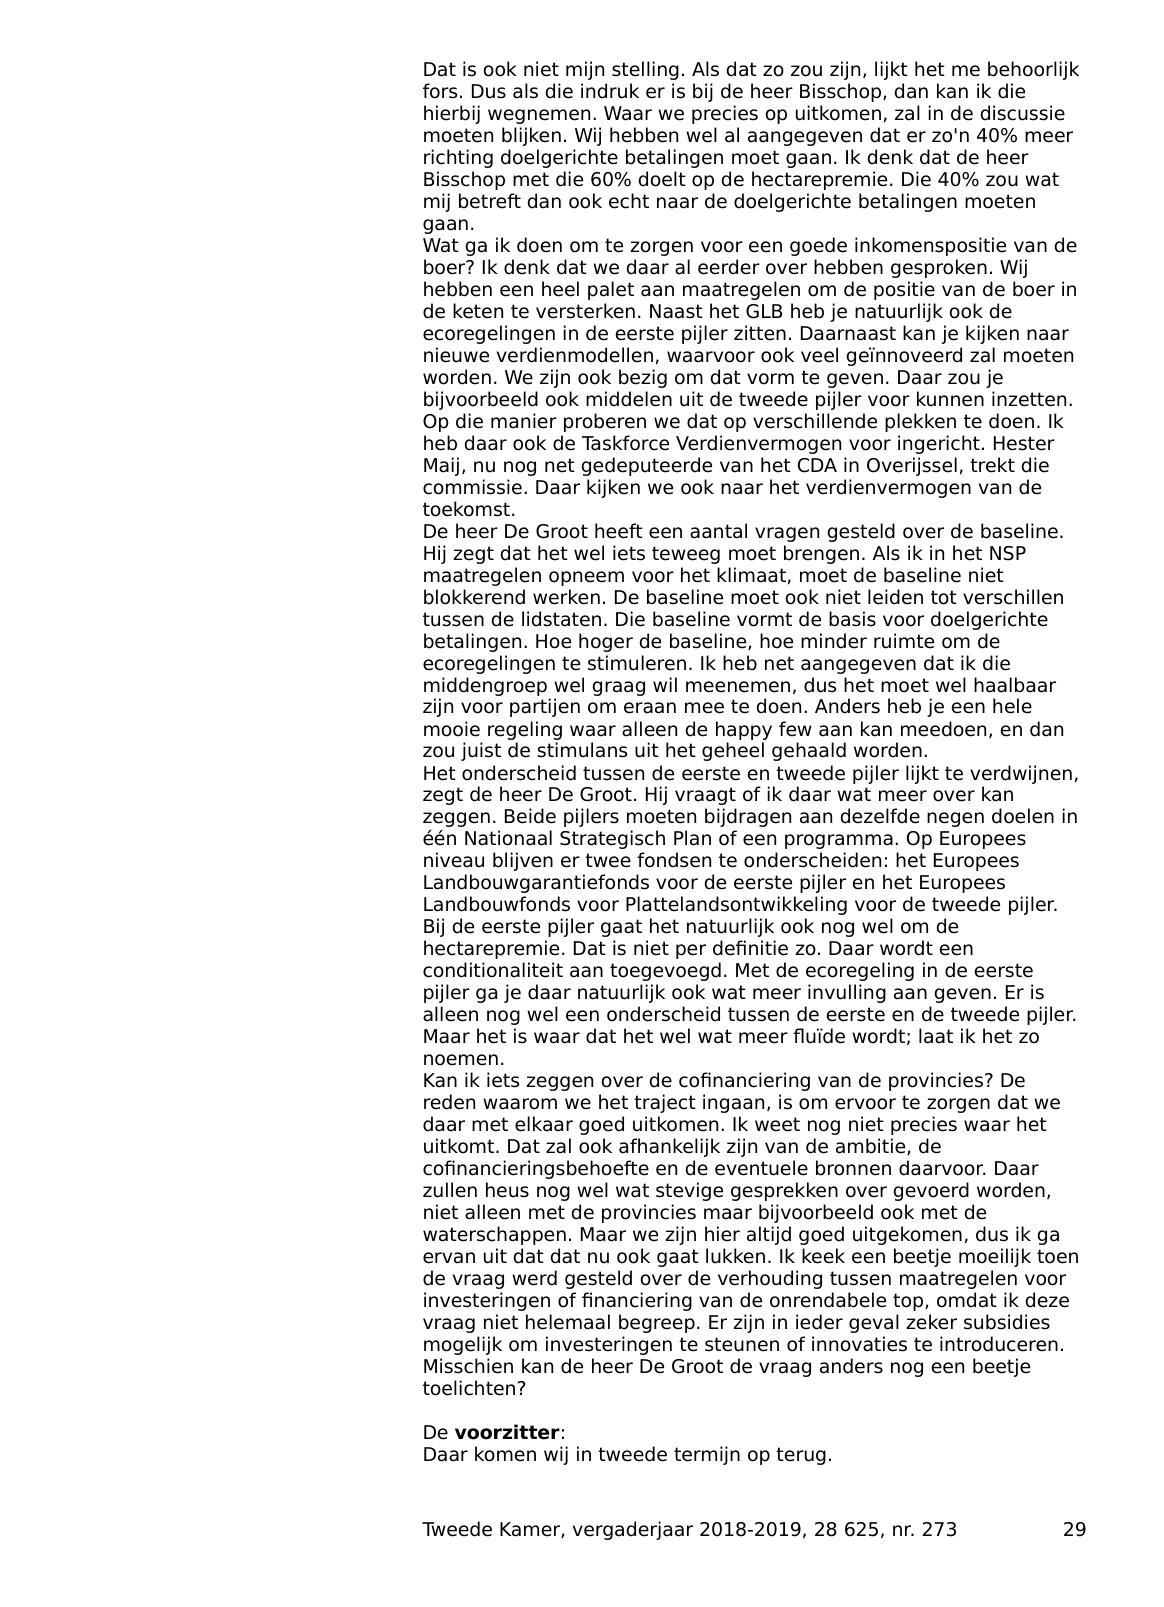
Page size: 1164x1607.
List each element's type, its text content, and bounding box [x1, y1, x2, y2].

text Daar komen wij in tweede termijn op terug. [422, 1444, 1087, 1466]
text Het onderscheid tussen de eerste en tweede pijler lijkt te verdwijnen, zegt de heer De Groot. Hij vraagt of ik daar wat meer over kan zeggen. Beide pijlers moeten bijdragen aan dezelfde negen doelen in één Nationaal Strategisch Plan of een programma. Op Europees niveau blijven er twee fondsen te onderscheiden: het Europees Landbouwgarantiefonds voor de eerste pijler en het Europees Landbouwfonds voor Plattelandsontwikkeling voor de tweede pijler. Bij de eerste pijler gaat het natuurlijk ook nog wel om de hectarepremie. Dat is niet per definitie zo. Daar wordt een conditionaliteit aan toegevoegd. Met de ecoregeling in de eerste pijler ga je daar natuurlijk ook wat meer invulling aan geven. Er is alleen nog wel een onderscheid tussen de eerste en de tweede pijler. Maar het is waar dat het wel wat meer fluïde wordt; laat ik het zo noemen. [422, 762, 1087, 1070]
text De heer De Groot heeft een aantal vragen gesteld over de baseline. Hij zegt dat het wel iets teweeg moet brengen. Als ik in het NSP maatregelen opneem voor het klimaat, moet de baseline niet blokkerend werken. De baseline moet ook niet leiden tot verschillen tussen de lidstaten. Die baseline vormt de basis voor doelgerichte betalingen. Hoe hoger de baseline, hoe minder ruimte om de ecoregelingen te stimuleren. Ik heb net aangegeven dat ik die middengroep wel graag wil meenemen, dus het moet wel haalbaar zijn voor partijen om eraan mee te doen. Anders heb je een hele mooie regeling waar alleen de happy few aan kan meedoen, en dan zou juist de stimulans uit het geheel gehaald worden. [422, 521, 1087, 762]
text Wat ga ik doen om te zorgen voor een goede inkomenspositie van de boer? Ik denk dat we daar al eerder over hebben gesproken. Wij hebben een heel palet aan maatregelen om de positie van de boer in de keten te versterken. Naast het GLB heb je natuurlijk ook de ecoregelingen in de eerste pijler zitten. Daarnaast kan je kijken naar nieuwe verdienmodellen, waarvoor ook veel geïnnoveerd zal moeten worden. We zijn ook bezig om dat vorm te geven. Daar zou je bijvoorbeeld ook middelen uit de tweede pijler voor kunnen inzetten. Op die manier proberen we dat op verschillende plekken te doen. Ik heb daar ook de Taskforce Verdienvermogen voor ingericht. Hester Maij, nu nog net gedeputeerde van het CDA in Overijssel, trekt die commissie. Daar kijken we ook naar het verdienvermogen van de toekomst. [422, 235, 1087, 521]
text Dat is ook niet mijn stelling. Als dat zo zou zijn, lijkt het me behoorlijk fors. Dus als die indruk er is bij de heer Bisschop, dan kan ik die hierbij wegnemen. Waar we precies op uitkomen, zal in de discussie moeten blijken. Wij hebben wel al aangegeven dat er zo'n 40% meer richting doelgerichte betalingen moet gaan. Ik denk dat de heer Bisschop met die 60% doelt op de hectarepremie. Die 40% zou wat mij betreft dan ook echt naar de doelgerichte betalingen moeten gaan. [422, 59, 1087, 235]
text De voorzitter: [422, 1422, 1087, 1444]
text Kan ik iets zeggen over de cofinanciering van de provincies? De reden waarom we het traject ingaan, is om ervoor te zorgen dat we daar met elkaar goed uitkomen. Ik weet nog niet precies waar het uitkomt. Dat zal ook afhankelijk zijn van de ambitie, de cofinancieringsbehoefte en de eventuele bronnen daarvoor. Daar zullen heus nog wel wat stevige gesprekken over gevoerd worden, niet alleen met de provincies maar bijvoorbeeld ook met de waterschappen. Maar we zijn hier altijd goed uitgekomen, dus ik ga ervan uit dat dat nu ook gaat lukken. Ik keek een beetje moeilijk toen de vraag werd gesteld over de verhouding tussen maatregelen voor investeringen of financiering van de onrendabele top, omdat ik deze vraag niet helemaal begreep. Er zijn in ieder geval zeker subsidies mogelijk om investeringen te steunen of innovaties te introduceren. Misschien kan de heer De Groot de vraag anders nog een beetje toelichten? [422, 1070, 1087, 1400]
